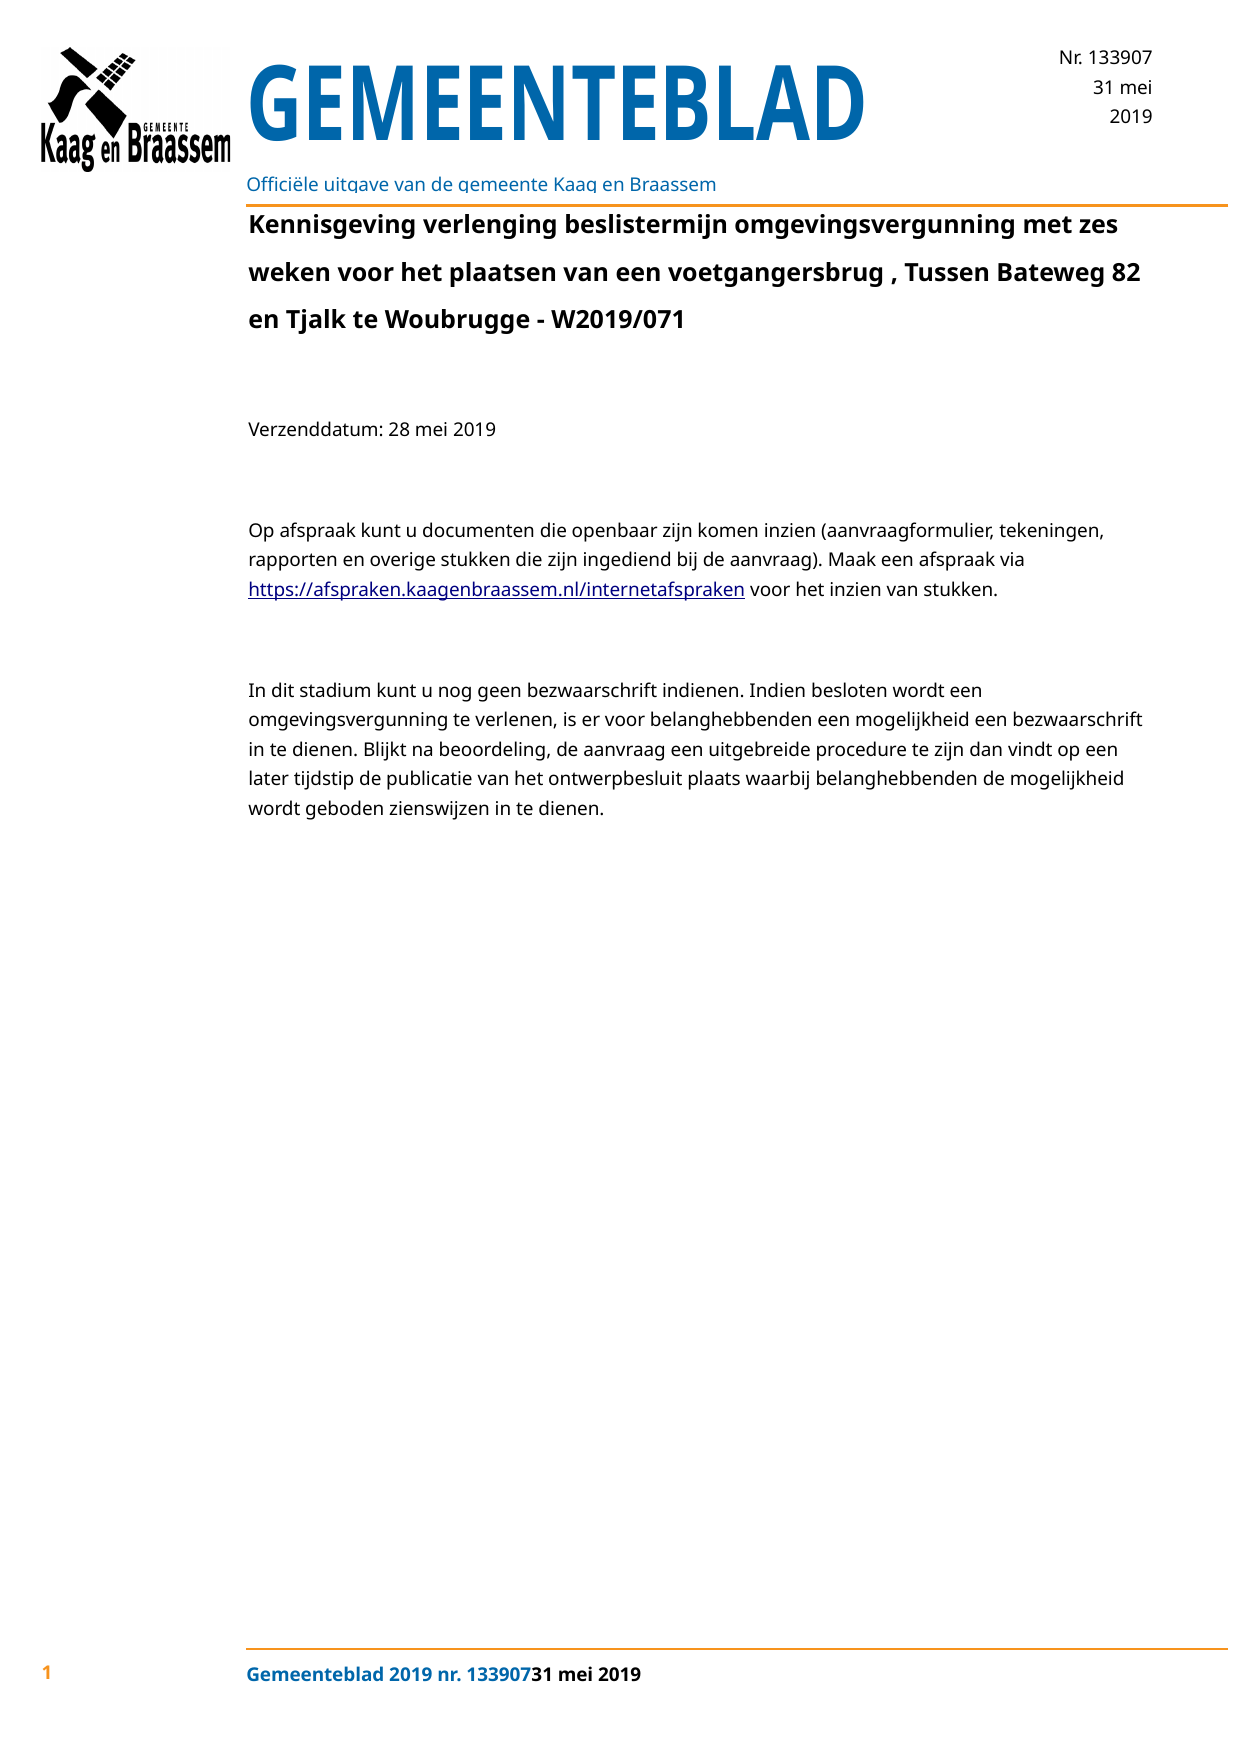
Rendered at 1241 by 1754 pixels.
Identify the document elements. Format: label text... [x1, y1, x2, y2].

text Op afspraak kunt u documenten die openbaar zijn komen inzien (aanvraagformulier, tekeningen, rapporten en overige stukken die zijn ingediend bij de aanvraag). Maak een afspraak via https://afspraken.kaagenbraassem.nl/internetafspraken voor het inzien van stukken. [248, 517, 1152, 602]
text In dit stadium kunt u nog geen bezwaarschrift indienen. Indien besloten wordt een omgevingsvergunning te verlenen, is er voor belanghebbenden een mogelijkheid een bezwaarschrift in te dienen. Blijkt na beoordeling, de aanvraag een uitgebreide procedure te zijn dan vindt op een later tijdstip de publicatie van het ontwerpbesluit plaats waarbij belanghebbenden de mogelijkheid wordt geboden zienswijzen in te dienen. [248, 677, 1152, 821]
picture [41, 47, 231, 172]
text Verzenddatum: 28 mei 2019 [248, 416, 1152, 442]
text Kennisgeving verlenging beslistermijn omgevingsvergunning met zes weken voor het plaatsen van een voetgangersbrug , Tussen Bateweg 82 en Tjalk te Woubrugge - W2019/071 [248, 207, 1152, 336]
